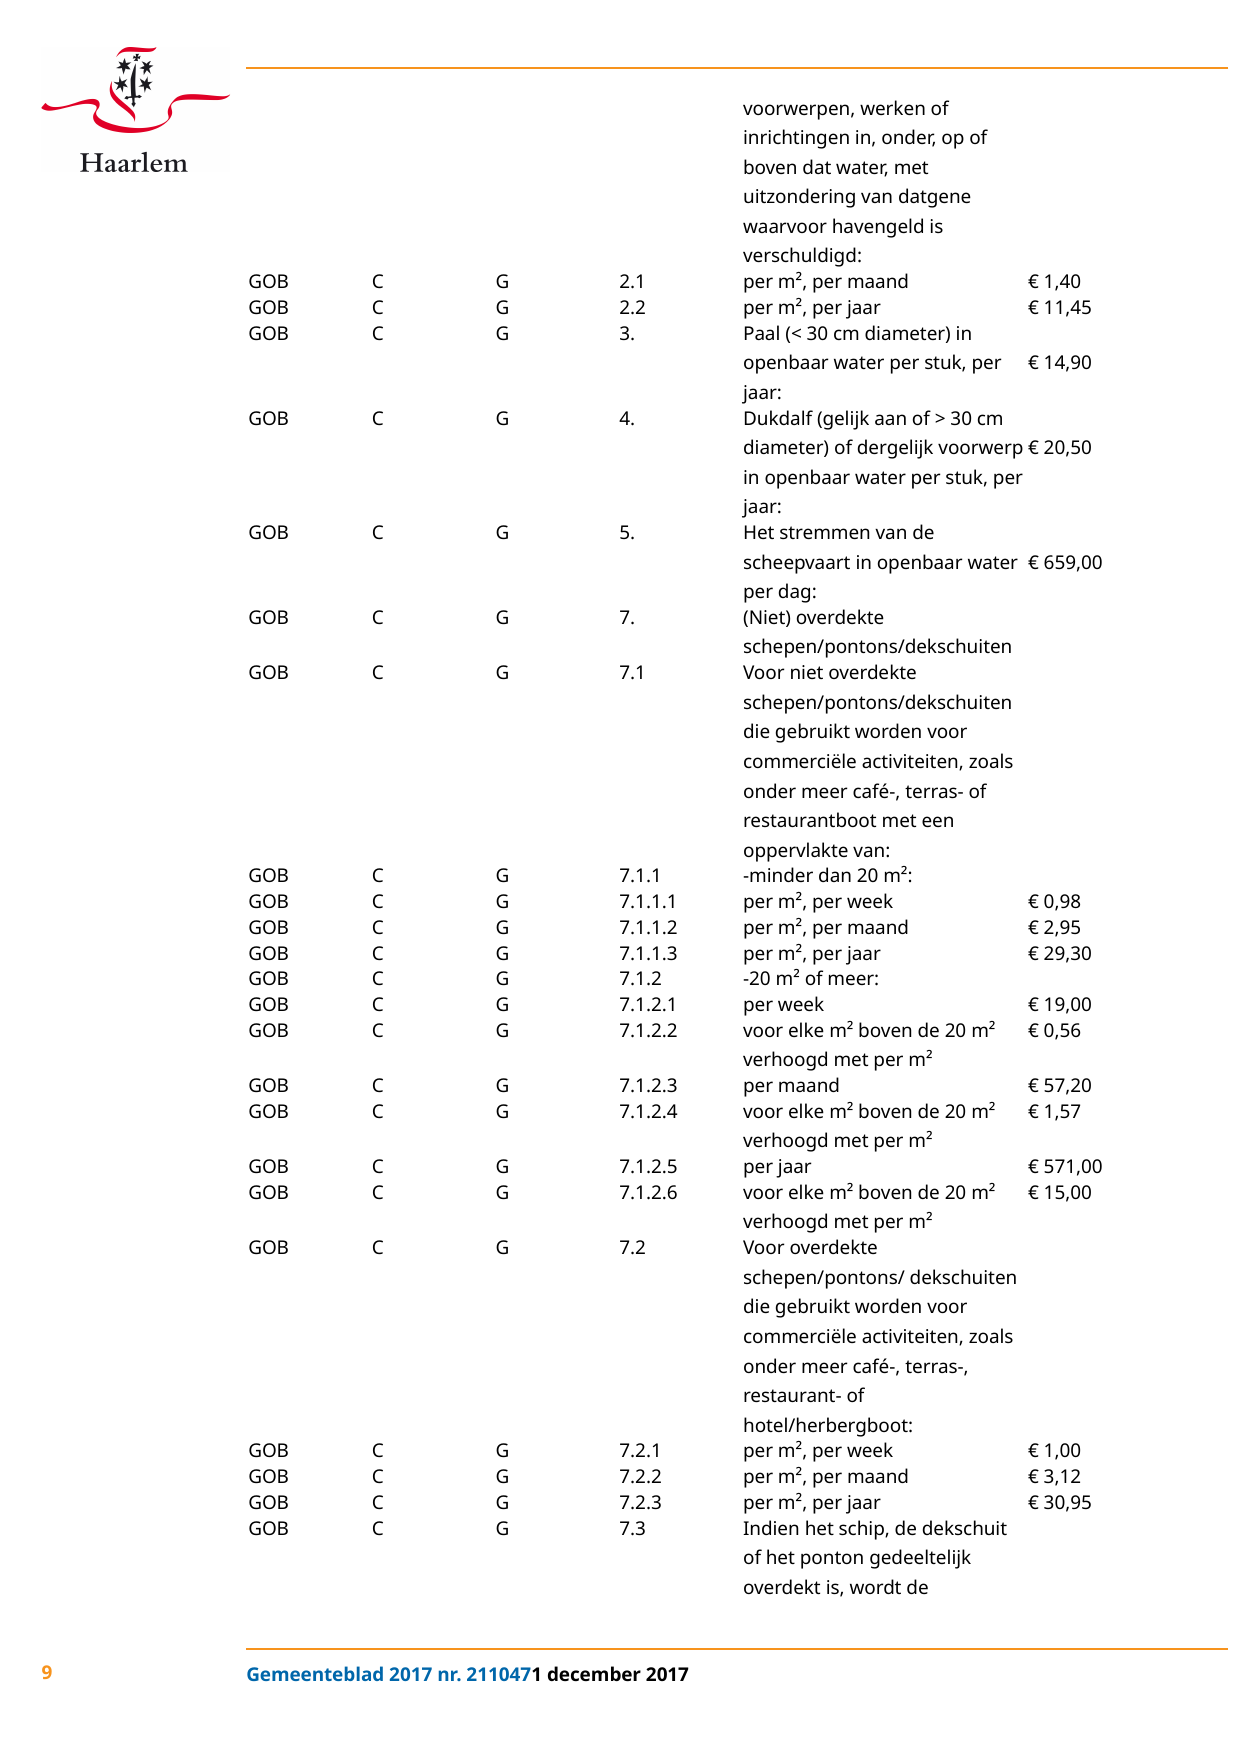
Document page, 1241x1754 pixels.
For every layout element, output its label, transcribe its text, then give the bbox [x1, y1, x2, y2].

table_cell 7. [619, 604, 743, 659]
table_cell [1028, 863, 1152, 888]
table_cell C [372, 1179, 495, 1234]
table_cell € 29,30 [1028, 940, 1152, 966]
table_cell G [495, 1515, 619, 1600]
table_cell 7.1.2.1 [619, 991, 743, 1017]
table_cell 5. [619, 519, 743, 604]
table_cell 2.1 [619, 269, 743, 294]
table_cell voorwerpen, werken of inrichtingen in, onder, op of boven dat water, met uitzondering van datgene waarvoor havengeld is verschuldigd: [743, 95, 1028, 268]
table_cell C [372, 1017, 495, 1072]
table_cell [372, 95, 495, 268]
table_cell [1028, 966, 1152, 991]
table_cell GOB [248, 914, 372, 940]
table_cell G [495, 966, 619, 991]
table_cell G [495, 1464, 619, 1489]
table_cell € 11,45 [1028, 294, 1152, 320]
table_cell 7.1 [619, 660, 743, 863]
table_cell 7.2.3 [619, 1489, 743, 1515]
table_cell GOB [248, 1464, 372, 1489]
table_cell C [372, 1464, 495, 1489]
table_cell [1028, 1515, 1152, 1600]
table_cell GOB [248, 889, 372, 914]
table_cell G [495, 320, 619, 405]
table_cell -minder dan 20 m²: [743, 863, 1028, 888]
table_cell GOB [248, 940, 372, 966]
table_cell voor elke m² boven de 20 m² verhoogd met per m² [743, 1017, 1028, 1072]
table_cell per m², per jaar [743, 294, 1028, 320]
table_cell GOB [248, 1489, 372, 1515]
table_cell 7.1.1.2 [619, 914, 743, 940]
table_cell G [495, 1073, 619, 1098]
table_cell [1028, 604, 1152, 659]
table_cell GOB [248, 604, 372, 659]
table_cell C [372, 966, 495, 991]
table_cell € 20,50 [1028, 405, 1152, 519]
table_cell per week [743, 991, 1028, 1017]
table_cell GOB [248, 1438, 372, 1463]
table_cell G [495, 660, 619, 863]
table_cell G [495, 914, 619, 940]
table_cell GOB [248, 966, 372, 991]
table_cell C [372, 1515, 495, 1600]
table_cell € 57,20 [1028, 1073, 1152, 1098]
table_cell C [372, 660, 495, 863]
table_cell C [372, 914, 495, 940]
table_cell 7.1.1.3 [619, 940, 743, 966]
table_cell C [372, 269, 495, 294]
picture [41, 47, 231, 172]
table_cell per m², per week [743, 1438, 1028, 1463]
table_cell G [495, 1098, 619, 1153]
table_cell GOB [248, 320, 372, 405]
table_cell [1028, 1235, 1152, 1438]
table_cell 7.3 [619, 1515, 743, 1600]
table_cell 7.1.2.5 [619, 1154, 743, 1179]
table_cell GOB [248, 1154, 372, 1179]
table_cell C [372, 405, 495, 519]
table_cell GOB [248, 991, 372, 1017]
table_cell [495, 95, 619, 268]
table_cell GOB [248, 863, 372, 888]
table_cell 7.1.1 [619, 863, 743, 888]
table_cell GOB [248, 269, 372, 294]
table_cell GOB [248, 1235, 372, 1438]
table_cell Het stremmen van de scheepvaart in openbaar water per dag: [743, 519, 1028, 604]
table_cell per m², per maand [743, 1464, 1028, 1489]
table_cell G [495, 1489, 619, 1515]
table_cell GOB [248, 1017, 372, 1072]
table_cell per m², per jaar [743, 1489, 1028, 1515]
table_cell € 0,98 [1028, 889, 1152, 914]
table_cell € 571,00 [1028, 1154, 1152, 1179]
table_cell € 30,95 [1028, 1489, 1152, 1515]
table_cell C [372, 1489, 495, 1515]
table_cell 7.1.2.3 [619, 1073, 743, 1098]
table_cell voor elke m² boven de 20 m² verhoogd met per m² [743, 1179, 1028, 1234]
table_cell 2.2 [619, 294, 743, 320]
table_cell € 14,90 [1028, 320, 1152, 405]
table_cell G [495, 1235, 619, 1438]
table_cell GOB [248, 1073, 372, 1098]
table_cell C [372, 889, 495, 914]
table_cell G [495, 863, 619, 888]
table_cell GOB [248, 1515, 372, 1600]
table_cell 7.2.2 [619, 1464, 743, 1489]
table_cell 3. [619, 320, 743, 405]
table_cell per m², per maand [743, 914, 1028, 940]
table_cell G [495, 1179, 619, 1234]
table_cell Paal (< 30 cm diameter) in openbaar water per stuk, per jaar: [743, 320, 1028, 405]
table_cell G [495, 269, 619, 294]
table_cell € 0,56 [1028, 1017, 1152, 1072]
table_cell € 1,00 [1028, 1438, 1152, 1463]
table_cell per maand [743, 1073, 1028, 1098]
table_cell (Niet) overdekte schepen/pontons/dekschuiten [743, 604, 1028, 659]
table_cell Dukdalf (gelijk aan of > 30 cm diameter) of dergelijk voorwerp in openbaar water per stuk, per jaar: [743, 405, 1028, 519]
table_cell C [372, 1154, 495, 1179]
table_cell C [372, 519, 495, 604]
table_cell G [495, 991, 619, 1017]
table_cell € 15,00 [1028, 1179, 1152, 1234]
table_cell G [495, 519, 619, 604]
table_cell GOB [248, 660, 372, 863]
table_cell Voor niet overdekte schepen/pontons/dekschuiten die gebruikt worden voor commerciële activiteiten, zoals onder meer café-, terras- of restaurantboot met een oppervlakte van: [743, 660, 1028, 863]
table_cell 7.1.1.1 [619, 889, 743, 914]
table_cell GOB [248, 405, 372, 519]
table_cell € 2,95 [1028, 914, 1152, 940]
table_cell G [495, 1154, 619, 1179]
table_cell G [495, 294, 619, 320]
table_cell per jaar [743, 1154, 1028, 1179]
table_cell per m², per jaar [743, 940, 1028, 966]
table_cell GOB [248, 1098, 372, 1153]
table_cell GOB [248, 1179, 372, 1234]
table_cell € 19,00 [1028, 991, 1152, 1017]
table_cell G [495, 1438, 619, 1463]
table_cell € 1,40 [1028, 269, 1152, 294]
table_cell 7.1.2.4 [619, 1098, 743, 1153]
table_cell per m², per maand [743, 269, 1028, 294]
table_cell [248, 95, 372, 268]
table_cell C [372, 1235, 495, 1438]
table_cell [1028, 660, 1152, 863]
table_cell C [372, 1098, 495, 1153]
table_cell € 659,00 [1028, 519, 1152, 604]
table_cell G [495, 405, 619, 519]
table_cell voor elke m² boven de 20 m² verhoogd met per m² [743, 1098, 1028, 1153]
table_cell G [495, 889, 619, 914]
table_cell Indien het schip, de dekschuit of het ponton gedeeltelijk overdekt is, wordt de [743, 1515, 1028, 1600]
table_cell € 1,57 [1028, 1098, 1152, 1153]
table_cell 7.1.2.6 [619, 1179, 743, 1234]
table_cell 7.2 [619, 1235, 743, 1438]
table_cell C [372, 604, 495, 659]
table_cell 4. [619, 405, 743, 519]
table_cell per m², per week [743, 889, 1028, 914]
table_cell C [372, 320, 495, 405]
table_cell -20 m² of meer: [743, 966, 1028, 991]
table_cell G [495, 1017, 619, 1072]
table_cell [619, 95, 743, 268]
table_cell C [372, 1438, 495, 1463]
table_cell 7.2.1 [619, 1438, 743, 1463]
table_cell C [372, 863, 495, 888]
table_cell C [372, 294, 495, 320]
table_cell Voor overdekte schepen/pontons/ dekschuiten die gebruikt worden voor commerciële activiteiten, zoals onder meer café-, terras-, restaurant- of hotel/herbergboot: [743, 1235, 1028, 1438]
table_cell GOB [248, 294, 372, 320]
table_cell C [372, 991, 495, 1017]
table_cell 7.1.2.2 [619, 1017, 743, 1072]
table_cell € 3,12 [1028, 1464, 1152, 1489]
table_cell G [495, 604, 619, 659]
table_cell 7.1.2 [619, 966, 743, 991]
table_cell C [372, 940, 495, 966]
table_cell GOB [248, 519, 372, 604]
table_cell G [495, 940, 619, 966]
table_cell [1028, 95, 1152, 268]
table_cell C [372, 1073, 495, 1098]
